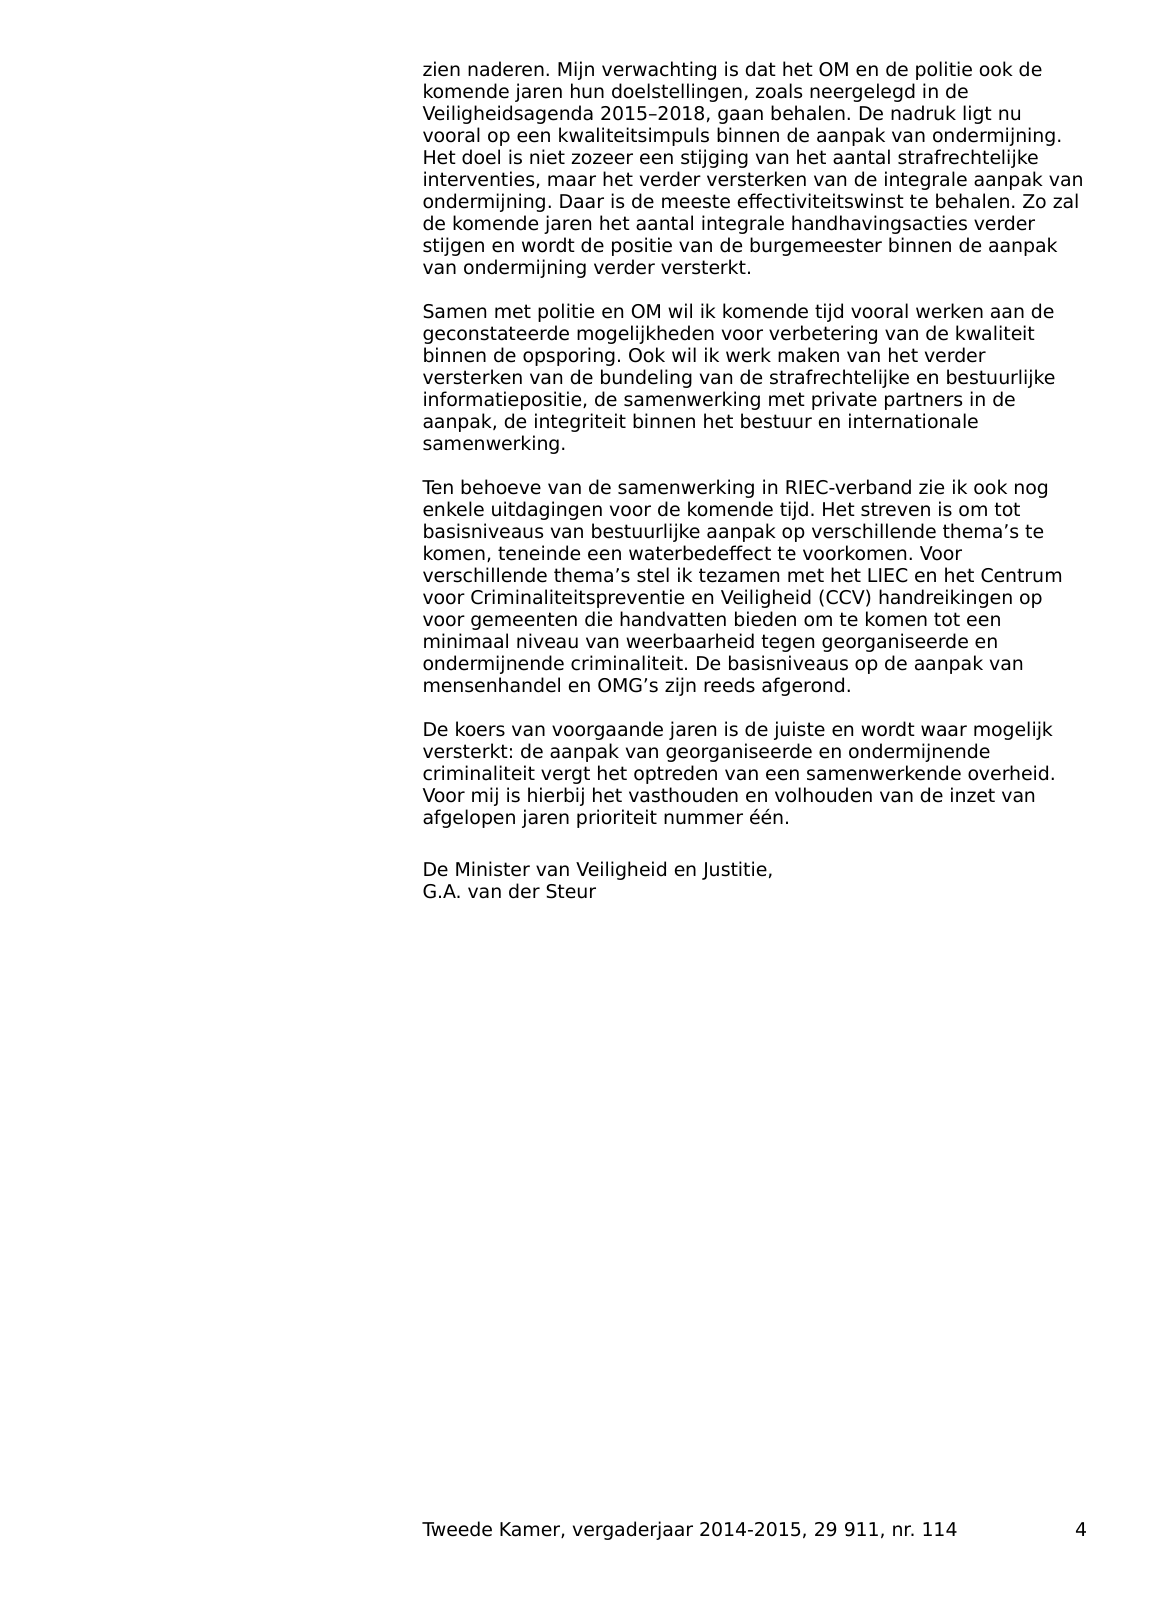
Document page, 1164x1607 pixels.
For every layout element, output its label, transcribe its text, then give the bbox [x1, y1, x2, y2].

text De Minister van Veiligheid en Justitie, G.A. van der Steur [422, 859, 1087, 903]
text zien naderen. Mijn verwachting is dat het OM en de politie ook de komende jaren hun doelstellingen, zoals neergelegd in de Veiligheidsagenda 2015–2018, gaan behalen. De nadruk ligt nu vooral op een kwaliteitsimpuls binnen de aanpak van ondermijning. Het doel is niet zozeer een stijging van het aantal strafrechtelijke interventies, maar het verder versterken van de integrale aanpak van ondermijning. Daar is de meeste effectiviteitswinst te behalen. Zo zal de komende jaren het aantal integrale handhavingsacties verder stijgen en wordt de positie van de burgemeester binnen de aanpak van ondermijning verder versterkt. [422, 59, 1087, 279]
text Samen met politie en OM wil ik komende tijd vooral werken aan de geconstateerde mogelijkheden voor verbetering van de kwaliteit binnen de opsporing. Ook wil ik werk maken van het verder versterken van de bundeling van de strafrechtelijke en bestuurlijke informatiepositie, de samenwerking met private partners in de aanpak, de integriteit binnen het bestuur en internationale samenwerking. [422, 301, 1087, 455]
text Ten behoeve van de samenwerking in RIEC-verband zie ik ook nog enkele uitdagingen voor de komende tijd. Het streven is om tot basisniveaus van bestuurlijke aanpak op verschillende thema’s te komen, teneinde een waterbedeffect te voorkomen. Voor verschillende thema’s stel ik tezamen met het LIEC en het Centrum voor Criminaliteitspreventie en Veiligheid (CCV) handreikingen op voor gemeenten die handvatten bieden om te komen tot een minimaal niveau van weerbaarheid tegen georganiseerde en ondermijnende criminaliteit. De basisniveaus op de aanpak van mensenhandel en OMG’s zijn reeds afgerond. [422, 477, 1087, 697]
text De koers van voorgaande jaren is de juiste en wordt waar mogelijk versterkt: de aanpak van georganiseerde en ondermijnende criminaliteit vergt het optreden van een samenwerkende overheid. Voor mij is hierbij het vasthouden en volhouden van de inzet van afgelopen jaren prioriteit nummer één. [422, 719, 1087, 829]
